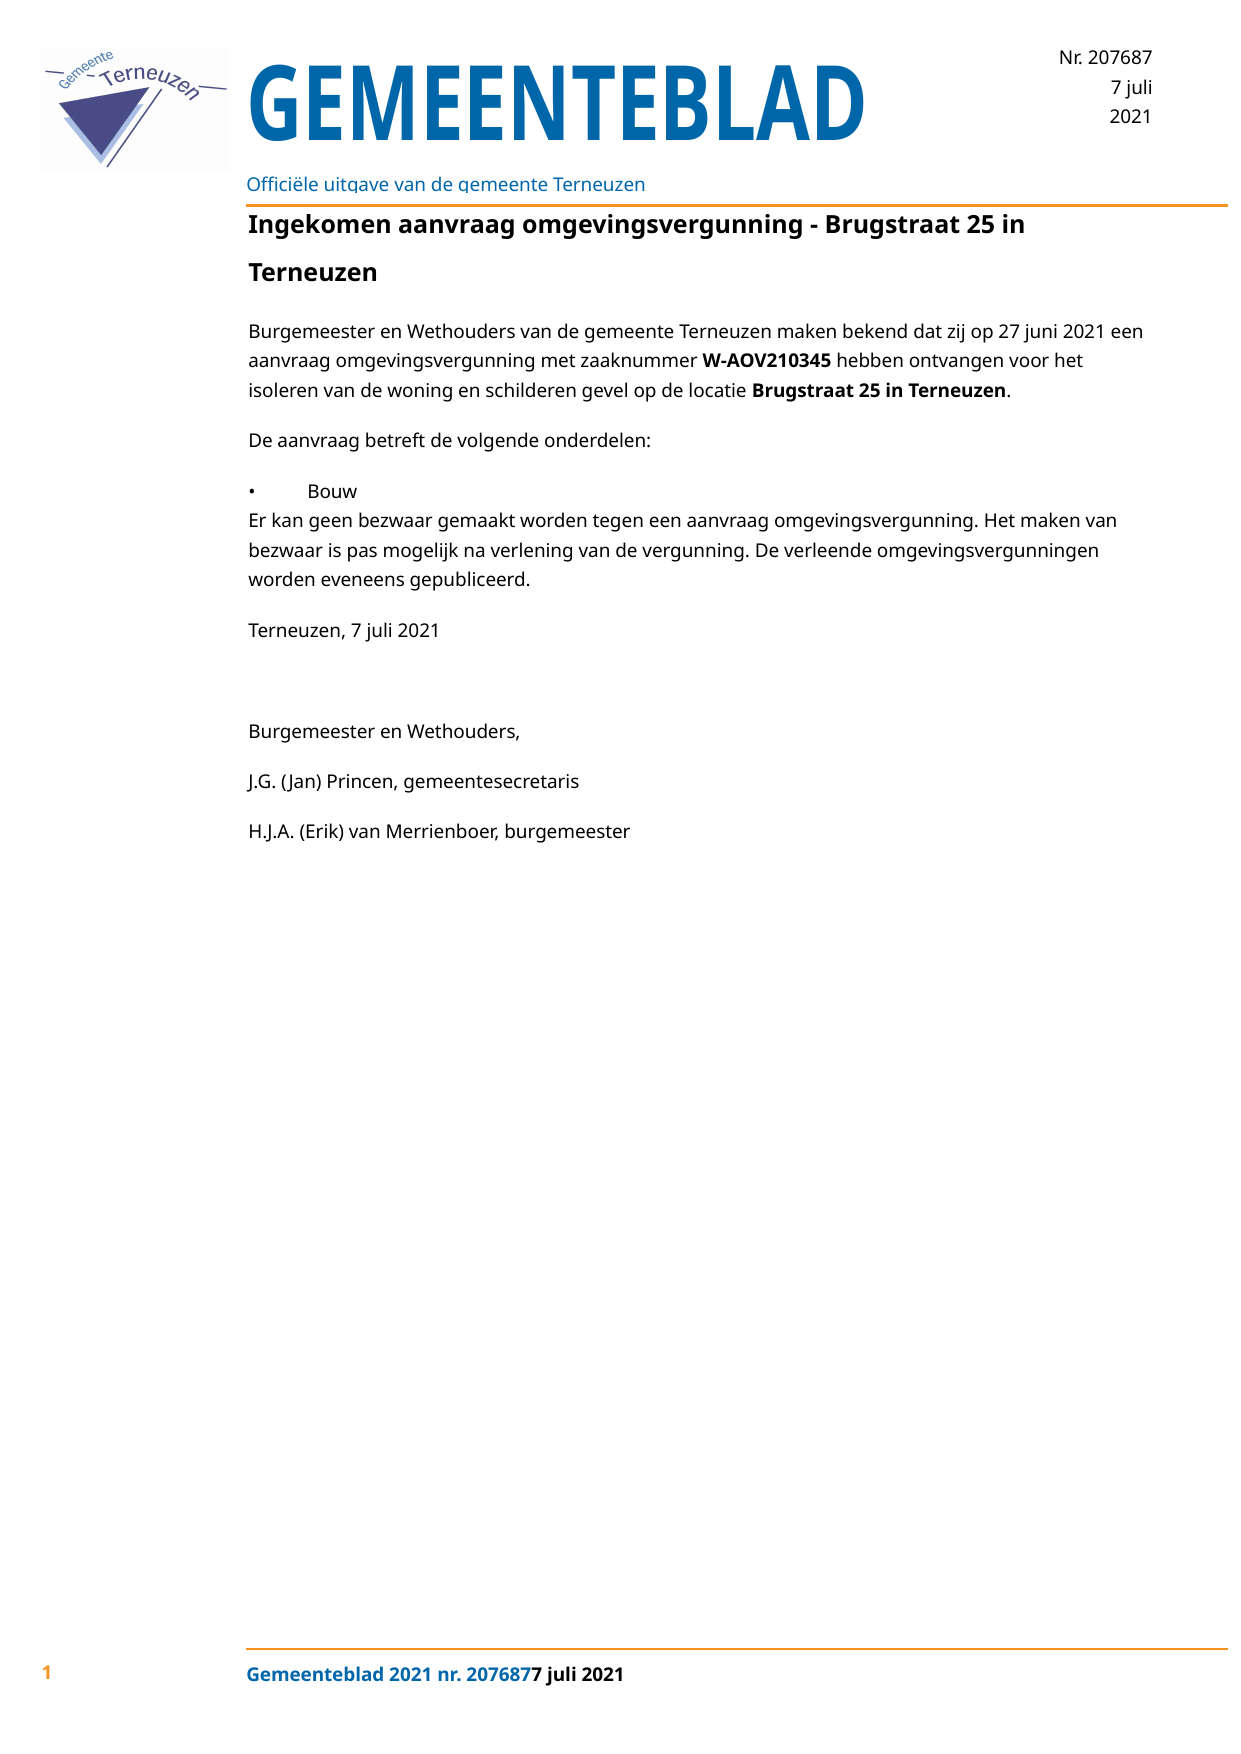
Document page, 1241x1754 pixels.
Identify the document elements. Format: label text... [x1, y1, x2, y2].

text De aanvraag betreft de volgende onderdelen: [248, 427, 1152, 453]
picture [41, 47, 231, 172]
list Bouw [248, 478, 1152, 504]
text Er kan geen bezwaar gemaakt worden tegen een aanvraag omgevingsvergunning. Het maken van bezwaar is pas mogelijk na verlening van de vergunning. De verleende omgevingsvergunningen worden eveneens gepubliceerd. [248, 507, 1152, 592]
text Terneuzen, 7 juli 2021 [248, 617, 1152, 643]
text Burgemeester en Wethouders van de gemeente Terneuzen maken bekend dat zij op 27 juni 2021 een aanvraag omgevingsvergunning met zaaknummer W-AOV210345 hebben ontvangen voor het isoleren van de woning en schilderen gevel op de locatie Brugstraat 25 in Terneuzen. [248, 318, 1152, 403]
text J.G. (Jan) Princen, gemeentesecretaris [248, 768, 1152, 794]
text Ingekomen aanvraag omgevingsvergunning - Brugstraat 25 in Terneuzen [248, 207, 1152, 288]
text Burgemeester en Wethouders, [248, 718, 1152, 744]
text H.J.A. (Erik) van Merrienboer, burgemeester [248, 819, 1152, 844]
